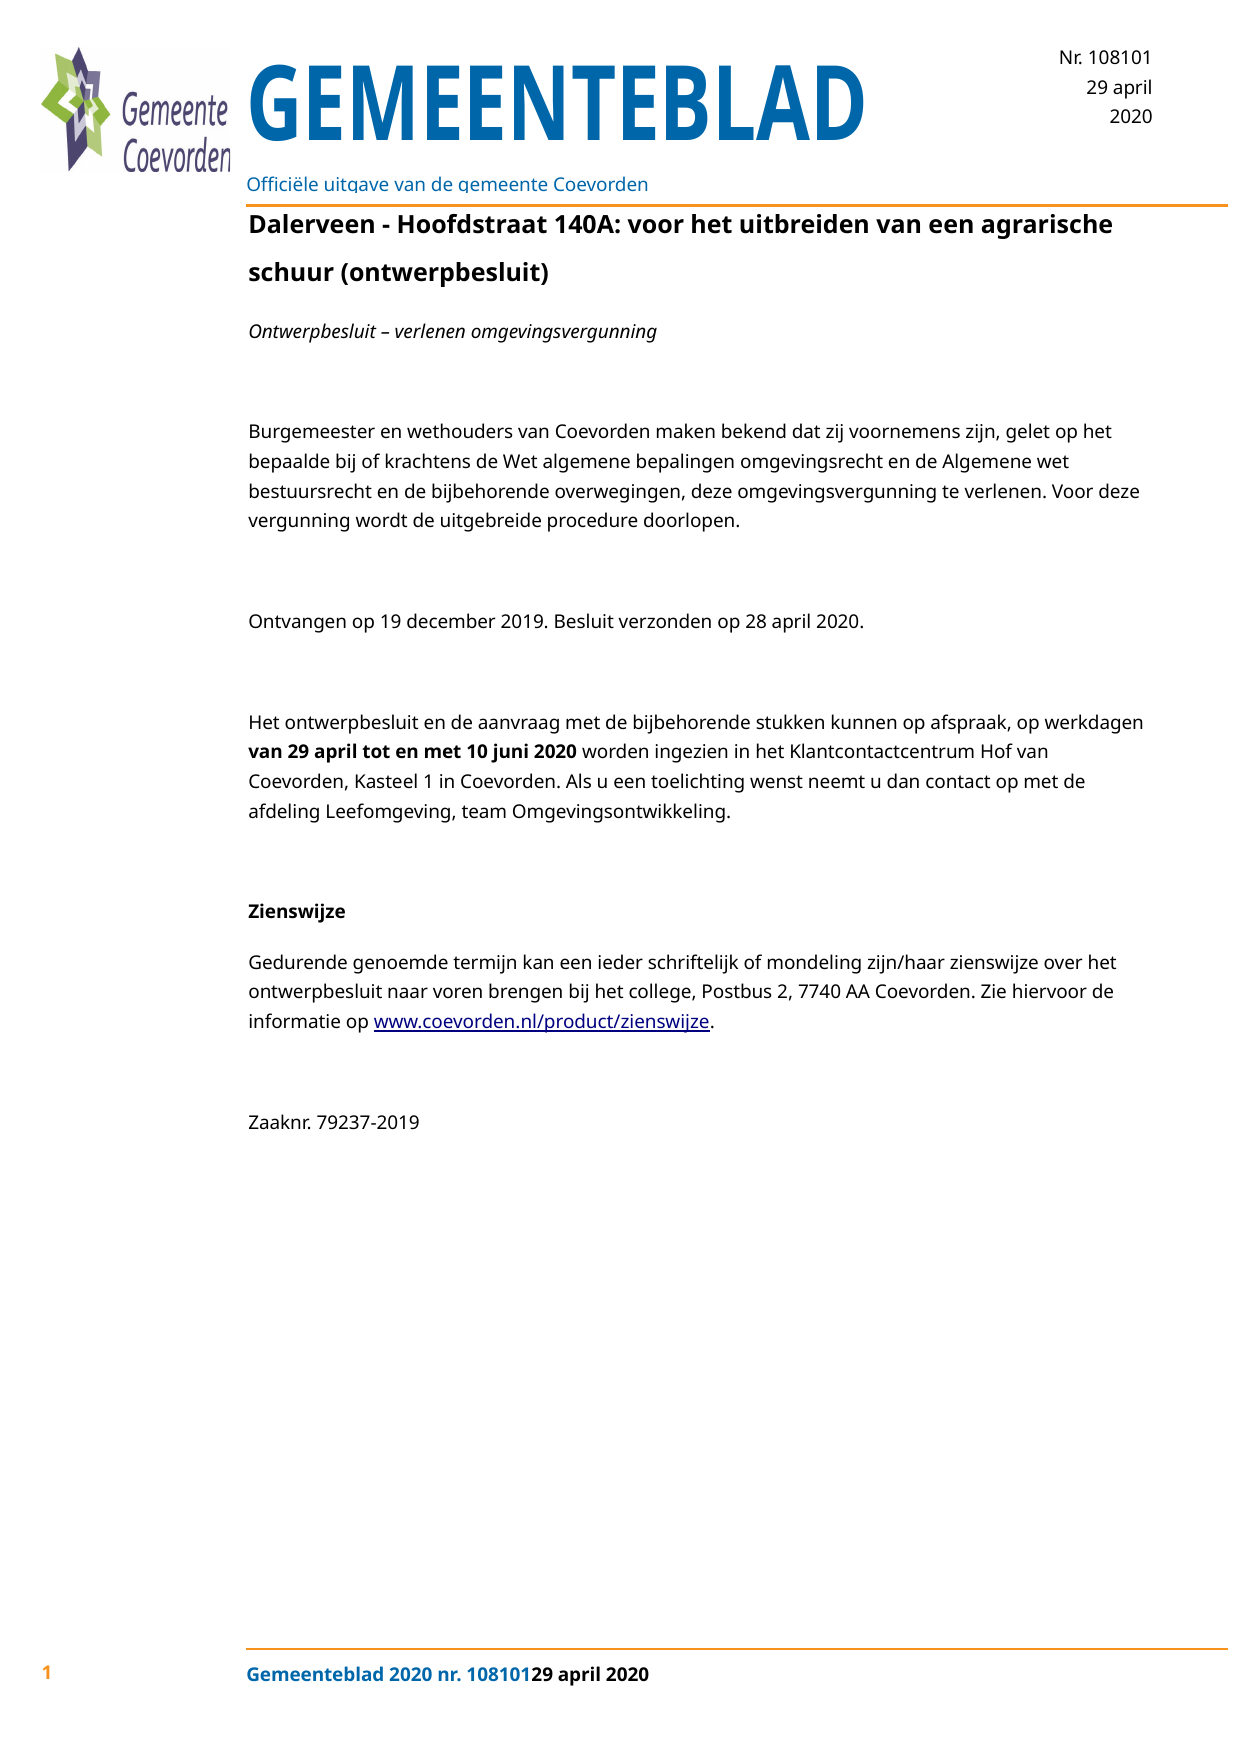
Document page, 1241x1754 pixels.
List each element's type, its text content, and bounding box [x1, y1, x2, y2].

text Zienswijze [248, 899, 1152, 924]
text Ontvangen op 19 december 2019. Besluit verzonden op 28 april 2020. [248, 608, 1152, 634]
text Zaaknr. 79237-2019 [248, 1109, 1152, 1135]
text Gedurende genoemde termijn kan een ieder schriftelijk of mondeling zijn/haar zienswijze over het ontwerpbesluit naar voren brengen bij het college, Postbus 2, 7740 AA Coevorden. Zie hiervoor de informatie op www.coevorden.nl/product/zienswijze. [248, 949, 1152, 1034]
text Dalerveen - Hoofdstraat 140A: voor het uitbreiden van een agrarische schuur (ontwerpbesluit) [248, 207, 1152, 288]
text Burgemeester en wethouders van Coevorden maken bekend dat zij voornemens zijn, gelet op het bepaalde bij of krachtens de Wet algemene bepalingen omgevingsrecht en de Algemene wet bestuursrecht en de bijbehorende overwegingen, deze omgevingsvergunning te verlenen. Voor deze vergunning wordt de uitgebreide procedure doorlopen. [248, 419, 1152, 533]
text Het ontwerpbesluit en de aanvraag met de bijbehorende stukken kunnen op afspraak, op werkdagen van 29 april tot en met 10 juni 2020 worden ingezien in het Klantcontactcentrum Hof van Coevorden, Kasteel 1 in Coevorden. Als u een toelichting wenst neemt u dan contact op met de afdeling Leefomgeving, team Omgevingsontwikkeling. [248, 709, 1152, 824]
picture [41, 47, 231, 172]
text Ontwerpbesluit – verlenen omgevingsvergunning [248, 318, 1152, 344]
